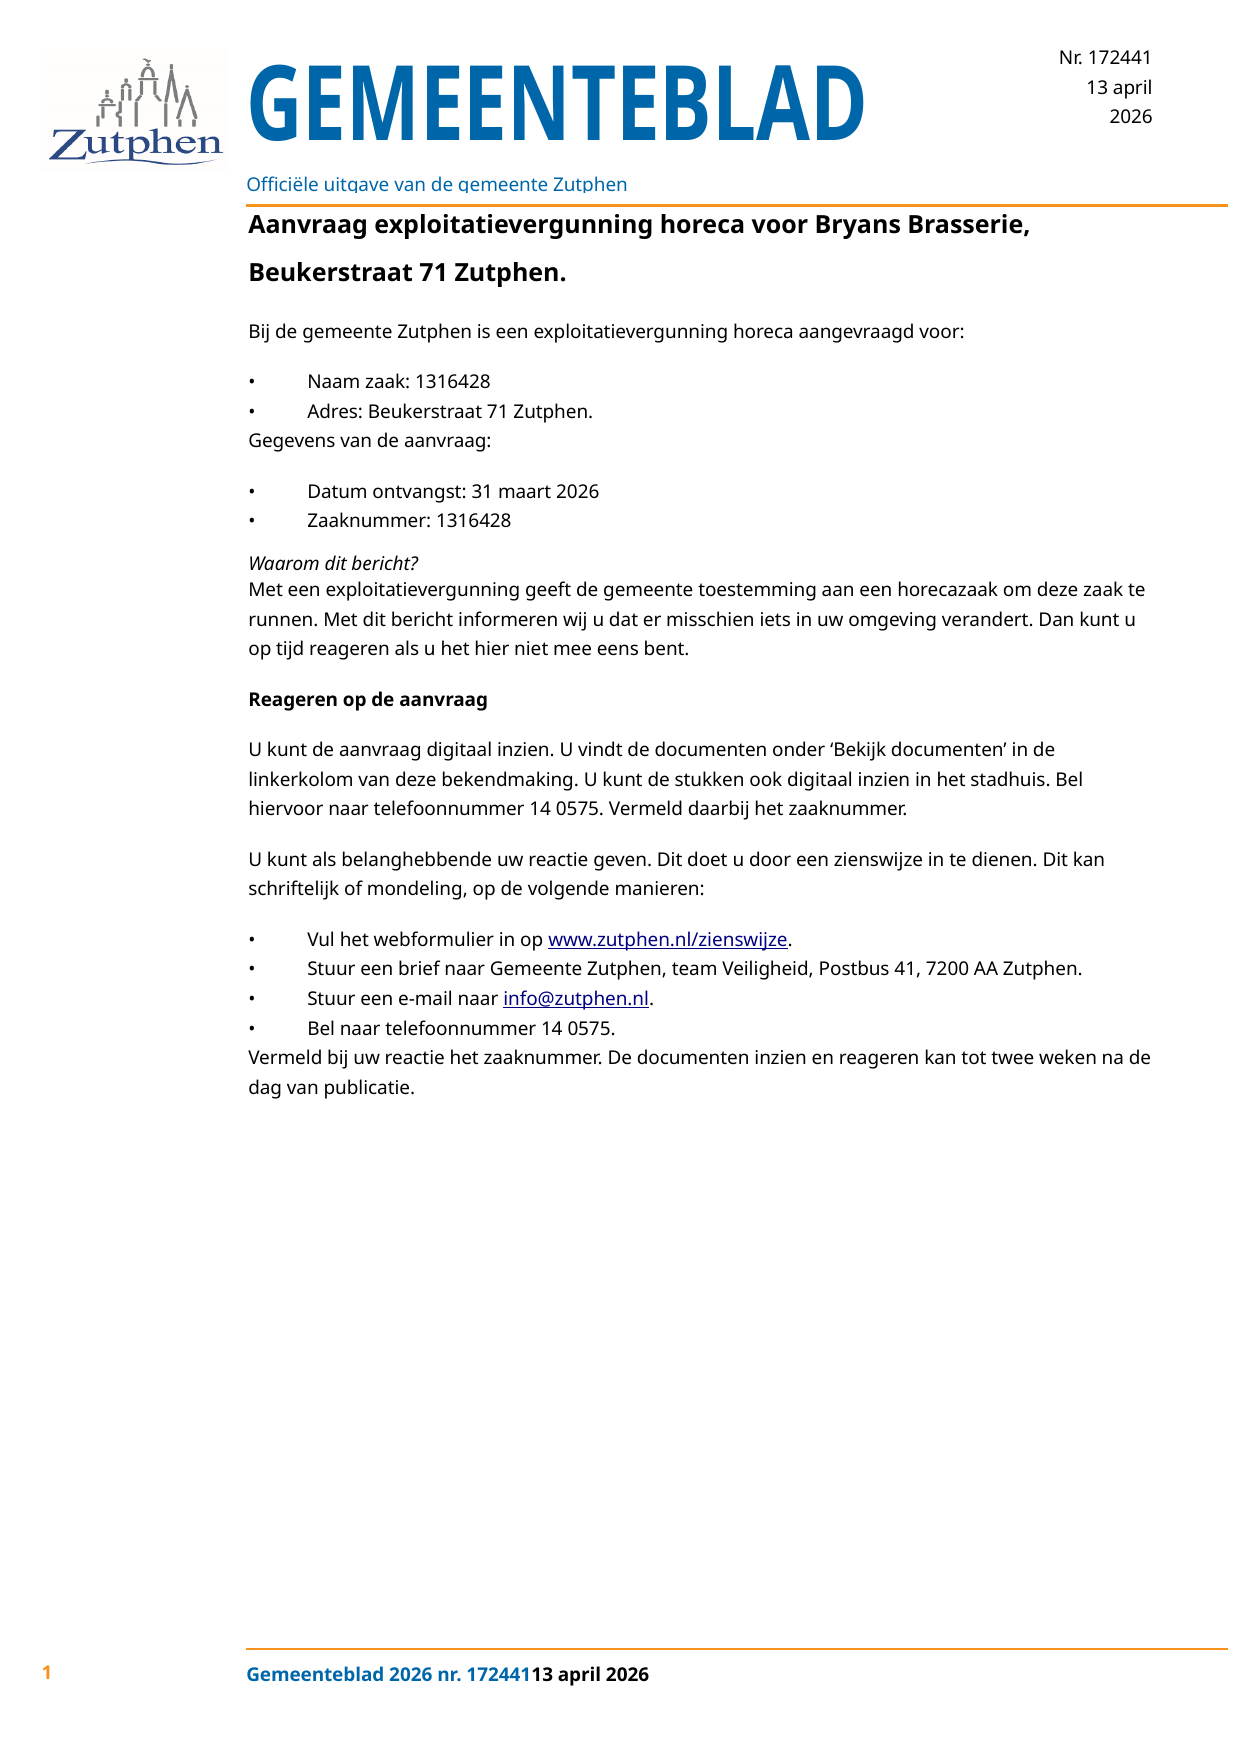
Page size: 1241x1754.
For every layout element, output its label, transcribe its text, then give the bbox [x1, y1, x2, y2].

text Aanvraag exploitatievergunning horeca voor Bryans Brasserie, Beukerstraat 71 Zutphen. [248, 207, 1152, 288]
text Waarom dit bericht? [248, 551, 1152, 576]
list Naam zaak: 1316428 [248, 368, 1152, 394]
text Bij de gemeente Zutphen is een exploitatievergunning horeca aangevraagd voor: [248, 318, 1152, 344]
text Met een exploitatievergunning geeft de gemeente toestemming aan een horecazaak om deze zaak te runnen. Met dit bericht informeren wij u dat er misschien iets in uw omgeving verandert. Dan kunt u op tijd reageren als u het hier niet mee eens bent. [248, 576, 1152, 661]
picture [41, 47, 231, 172]
list Zaaknummer: 1316428 [248, 507, 1152, 533]
text U kunt de aanvraag digitaal inzien. U vindt de documenten onder ‘Bekijk documenten’ in de linkerkolom van deze bekendmaking. U kunt de stukken ook digitaal inzien in het stadhuis. Bel hiervoor naar telefoonnummer 14 0575. Vermeld daarbij het zaaknummer. [248, 736, 1152, 821]
list Adres: Beukerstraat 71 Zutphen. [248, 398, 1152, 424]
text Gegevens van de aanvraag: [248, 427, 1152, 453]
list Bel naar telefoonnummer 14 0575. [248, 1015, 1152, 1040]
list Stuur een e-mail naar info@zutphen.nl. [248, 985, 1152, 1011]
text Vermeld bij uw reactie het zaaknummer. De documenten inzien en reageren kan tot twee weken na de dag van publicatie. [248, 1044, 1152, 1099]
text Reageren op de aanvraag [248, 686, 1152, 712]
list Datum ontvangst: 31 maart 2026 [248, 478, 1152, 504]
list Vul het webformulier in op www.zutphen.nl/zienswijze. [248, 926, 1152, 952]
text U kunt als belanghebbende uw reactie geven. Dit doet u door een zienswijze in te dienen. Dit kan schriftelijk of mondeling, op de volgende manieren: [248, 846, 1152, 901]
list Stuur een brief naar Gemeente Zutphen, team Veiligheid, Postbus 41, 7200 AA Zutphen. [248, 956, 1152, 981]
